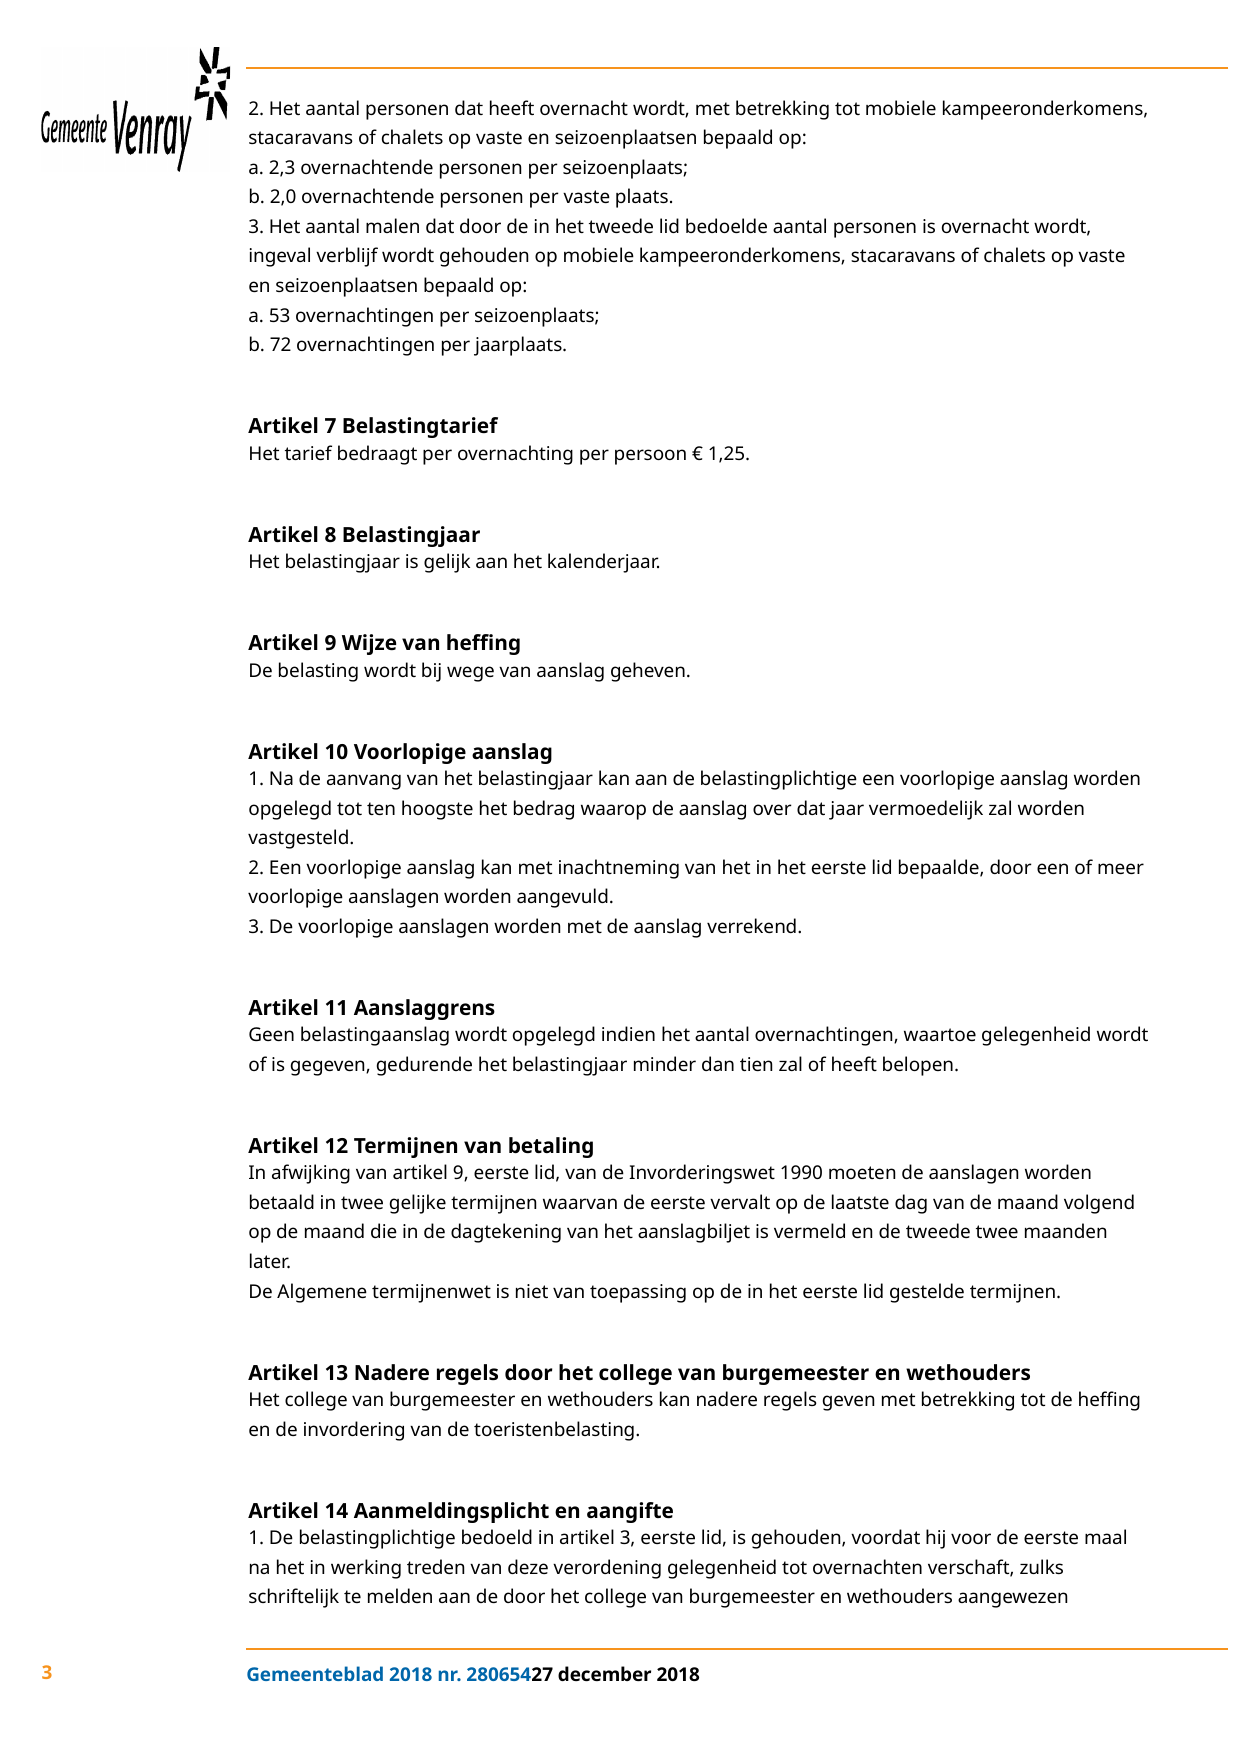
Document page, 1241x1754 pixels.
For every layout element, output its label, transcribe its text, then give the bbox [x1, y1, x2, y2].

text De belasting wordt bij wege van aanslag geheven. [248, 657, 1152, 682]
text 3. Het aantal malen dat door de in het tweede lid bedoelde aantal personen is overnacht wordt, ingeval verblijf wordt gehouden op mobiele kampeeronderkomens, stacaravans of chalets op vaste en seizoenplaatsen bepaald op: [248, 213, 1152, 298]
picture [41, 47, 231, 172]
text Artikel 12 Termijnen van betaling [248, 1131, 1152, 1159]
text Artikel 10 Voorlopige aanslag [248, 737, 1152, 765]
text 2. Een voorlopige aanslag kan met inachtneming van het in het eerste lid bepaalde, door een of meer voorlopige aanslagen worden aangevuld. [248, 854, 1152, 909]
text 1. De belastingplichtige bedoeld in artikel 3, eerste lid, is gehouden, voordat hij voor de eerste maal na het in werking treden van deze verordening gelegenheid tot overnachten verschaft, zulks schriftelijk te melden aan de door het college van burgemeester en wethouders aangewezen [248, 1524, 1152, 1609]
text Het belastingjaar is gelijk aan het kalenderjaar. [248, 548, 1152, 574]
text 3. De voorlopige aanslagen worden met de aanslag verrekend. [248, 913, 1152, 939]
text a. 2,3 overnachtende personen per seizoenplaats; [248, 154, 1152, 180]
text Artikel 9 Wijze van heffing [248, 628, 1152, 657]
text b. 2,0 overnachtende personen per vaste plaats. [248, 183, 1152, 209]
text b. 72 overnachtingen per jaarplaats. [248, 331, 1152, 357]
text De Algemene termijnenwet is niet van toepassing op de in het eerste lid gestelde termijnen. [248, 1278, 1152, 1304]
text Het college van burgemeester en wethouders kan nadere regels geven met betrekking tot de heffing en de invordering van de toeristenbelasting. [248, 1386, 1152, 1442]
text Artikel 7 Belastingtarief [248, 411, 1152, 440]
text Het tarief bedraagt per overnachting per persoon € 1,25. [248, 440, 1152, 466]
text a. 53 overnachtingen per seizoenplaats; [248, 302, 1152, 328]
text Artikel 11 Aanslaggrens [248, 993, 1152, 1022]
text 1. Na de aanvang van het belastingjaar kan aan de belastingplichtige een voorlopige aanslag worden opgelegd tot ten hoogste het bedrag waarop de aanslag over dat jaar vermoedelijk zal worden vastgesteld. [248, 765, 1152, 850]
text Artikel 14 Aanmeldingsplicht en aangifte [248, 1496, 1152, 1524]
text Artikel 13 Nadere regels door het college van burgemeester en wethouders [248, 1358, 1152, 1386]
text Geen belastingaanslag wordt opgelegd indien het aantal overnachtingen, waartoe gelegenheid wordt of is gegeven, gedurende het belastingjaar minder dan tien zal of heeft belopen. [248, 1022, 1152, 1077]
text In afwijking van artikel 9, eerste lid, van de Invorderingswet 1990 moeten de aanslagen worden betaald in twee gelijke termijnen waarvan de eerste vervalt op de laatste dag van de maand volgend op de maand die in de dagtekening van het aanslagbiljet is vermeld en de tweede twee maanden later. [248, 1159, 1152, 1274]
text 2. Het aantal personen dat heeft overnacht wordt, met betrekking tot mobiele kampeeronderkomens, stacaravans of chalets op vaste en seizoenplaatsen bepaald op: [248, 95, 1152, 150]
text Artikel 8 Belastingjaar [248, 520, 1152, 548]
